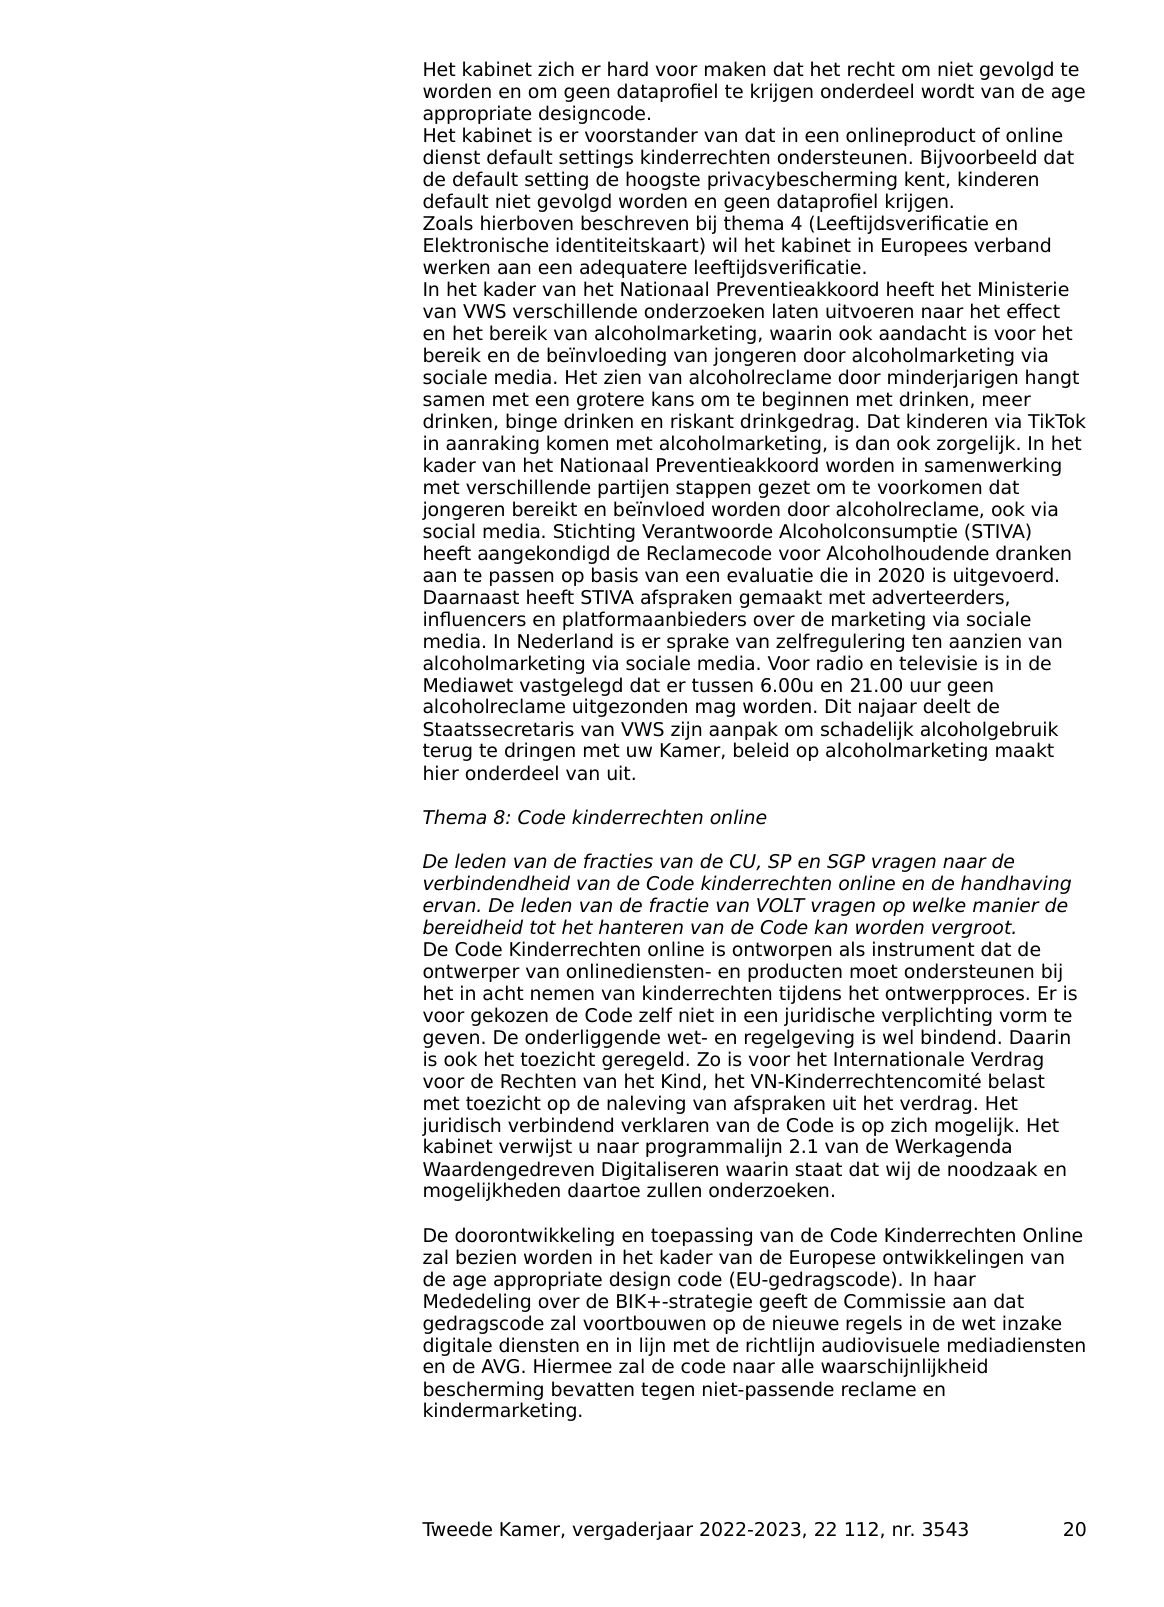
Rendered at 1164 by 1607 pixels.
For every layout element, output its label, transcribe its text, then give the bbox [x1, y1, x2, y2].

subtitle Thema 8: Code kinderrechten online [422, 807, 1087, 828]
text Zoals hierboven beschreven bij thema 4 (Leeftijdsverificatie en Elektronische identiteitskaart) wil het kabinet in Europees verband werken aan een adequatere leeftijdsverificatie. [422, 213, 1087, 279]
text Het kabinet zich er hard voor maken dat het recht om niet gevolgd te worden en om geen dataprofiel te krijgen onderdeel wordt van de age appropriate designcode. [422, 59, 1087, 125]
text Het kabinet is er voorstander van dat in een onlineproduct of online dienst default settings kinderrechten ondersteunen. Bijvoorbeeld dat de default setting de hoogste privacybescherming kent, kinderen default niet gevolgd worden en geen dataprofiel krijgen. [422, 125, 1087, 213]
text De Code Kinderrechten online is ontworpen als instrument dat de ontwerper van onlinediensten- en producten moet ondersteunen bij het in acht nemen van kinderrechten tijdens het ontwerpproces. Er is voor gekozen de Code zelf niet in een juridische verplichting vorm te geven. De onderliggende wet- en regelgeving is wel bindend. Daarin is ook het toezicht geregeld. Zo is voor het Internationale Verdrag voor de Rechten van het Kind, het VN-Kinderrechtencomité belast met toezicht op de naleving van afspraken uit het verdrag. Het juridisch verbindend verklaren van de Code is op zich mogelijk. Het kabinet verwijst u naar programmalijn 2.1 van de Werkagenda Waardengedreven Digitaliseren waarin staat dat wij de noodzaak en mogelijkheden daartoe zullen onderzoeken. [422, 939, 1087, 1202]
text De leden van de fracties van de CU, SP en SGP vragen naar de verbindendheid van de Code kinderrechten online en de handhaving ervan. De leden van de fractie van VOLT vragen op welke manier de bereidheid tot het hanteren van de Code kan worden vergroot. [422, 851, 1087, 939]
text De doorontwikkeling en toepassing van de Code Kinderrechten Online zal bezien worden in het kader van de Europese ontwikkelingen van de age appropriate design code (EU-gedragscode). In haar Mededeling over de BIK+-strategie geeft de Commissie aan dat gedragscode zal voortbouwen op de nieuwe regels in de wet inzake digitale diensten en in lijn met de richtlijn audiovisuele mediadiensten en de AVG. Hiermee zal de code naar alle waarschijnlijkheid bescherming bevatten tegen niet-passende reclame en kindermarketing. [422, 1224, 1087, 1422]
text In het kader van het Nationaal Preventieakkoord heeft het Ministerie van VWS verschillende onderzoeken laten uitvoeren naar het effect en het bereik van alcoholmarketing, waarin ook aandacht is voor het bereik en de beïnvloeding van jongeren door alcoholmarketing via sociale media. Het zien van alcoholreclame door minderjarigen hangt samen met een grotere kans om te beginnen met drinken, meer drinken, binge drinken en riskant drinkgedrag. Dat kinderen via TikTok in aanraking komen met alcoholmarketing, is dan ook zorgelijk. In het kader van het Nationaal Preventieakkoord worden in samenwerking met verschillende partijen stappen gezet om te voorkomen dat jongeren bereikt en beïnvloed worden door alcoholreclame, ook via social media. Stichting Verantwoorde Alcoholconsumptie (STIVA) heeft aangekondigd de Reclamecode voor Alcoholhoudende dranken aan te passen op basis van een evaluatie die in 2020 is uitgevoerd. Daarnaast heeft STIVA afspraken gemaakt met adverteerders, influencers en platformaanbieders over de marketing via sociale media. In Nederland is er sprake van zelfregulering ten aanzien van alcoholmarketing via sociale media. Voor radio en televisie is in de Mediawet vastgelegd dat er tussen 6.00u en 21.00 uur geen alcoholreclame uitgezonden mag worden. Dit najaar deelt de Staatssecretaris van VWS zijn aanpak om schadelijk alcoholgebruik terug te dringen met uw Kamer, beleid op alcoholmarketing maakt hier onderdeel van uit. [422, 279, 1087, 784]
